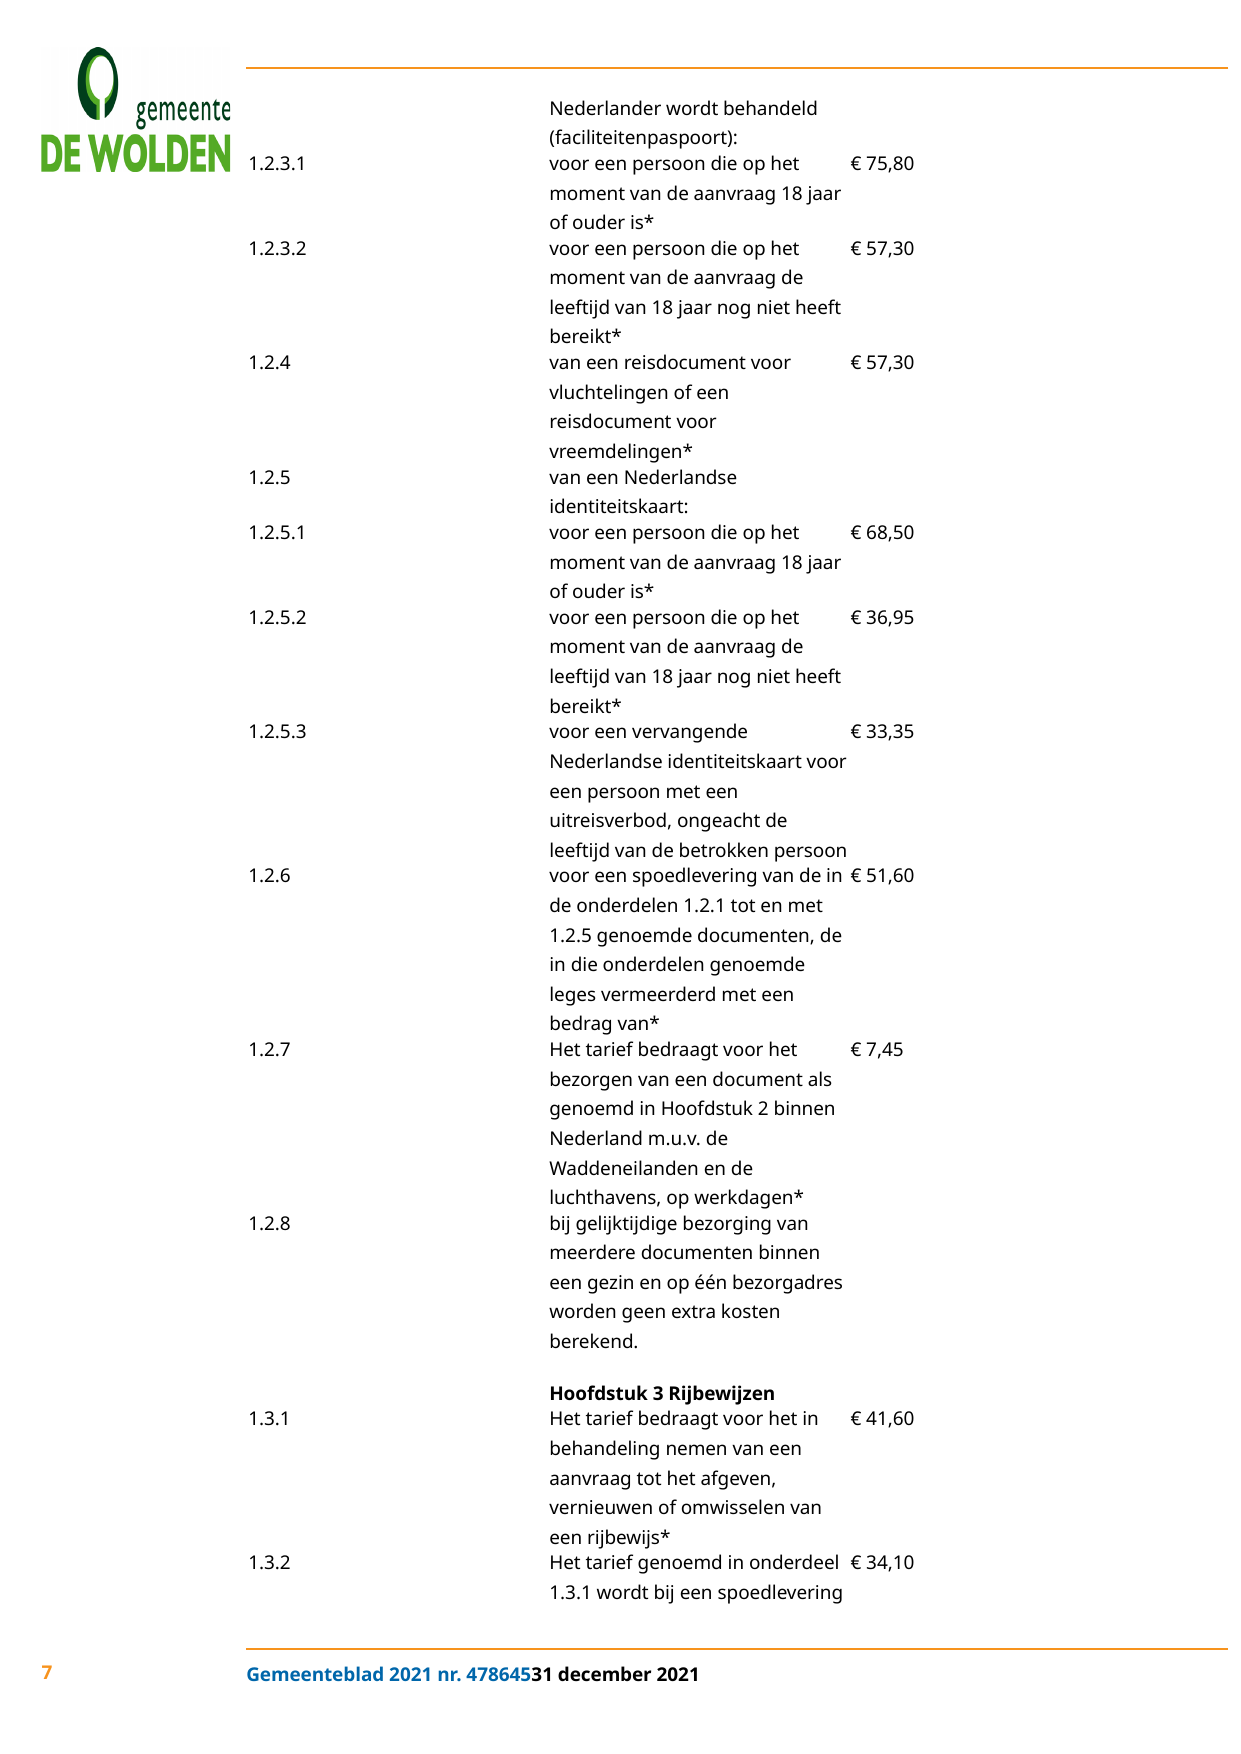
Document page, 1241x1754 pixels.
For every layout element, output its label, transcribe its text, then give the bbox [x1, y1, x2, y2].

table_cell € 68,50 [850, 519, 1152, 604]
table_cell [850, 464, 1152, 519]
table_cell voor een spoedlevering van de in de onderdelen 1.2.1 tot en met 1.2.5 genoemde documenten, de in die onderdelen genoemde leges vermeerderd met een bedrag van* [549, 863, 850, 1036]
table_cell voor een persoon die op het moment van de aanvraag de leeftijd van 18 jaar nog niet heeft bereikt* [549, 235, 850, 349]
table_cell € 34,10 [850, 1550, 1152, 1605]
table_cell 1.2.5.1 [248, 519, 549, 604]
table_cell 1.2.5 [248, 464, 549, 519]
table_cell 1.2.3.2 [248, 235, 549, 349]
table_cell 1.2.7 [248, 1036, 549, 1210]
table_cell [248, 1354, 549, 1380]
table_cell [248, 95, 549, 150]
table_cell € 75,80 [850, 150, 1152, 235]
table_cell Hoofdstuk 3 Rijbewijzen [549, 1380, 850, 1406]
table_cell van een reisdocument voor vluchtelingen of een reisdocument voor vreemdelingen* [549, 350, 850, 464]
table_cell 1.2.6 [248, 863, 549, 1036]
table_cell 1.3.1 [248, 1406, 549, 1549]
table_cell 1.2.3.1 [248, 150, 549, 235]
table_cell € 41,60 [850, 1406, 1152, 1549]
table_cell 1.2.5.3 [248, 719, 549, 863]
table_cell [850, 1354, 1152, 1380]
table_cell 1.2.5.2 [248, 604, 549, 719]
table_cell € 36,95 [850, 604, 1152, 719]
table_cell van een Nederlandse identiteitskaart: [549, 464, 850, 519]
table_cell € 57,30 [850, 350, 1152, 464]
table_cell 1.3.2 [248, 1550, 549, 1605]
table_cell € 57,30 [850, 235, 1152, 349]
table_cell [850, 1210, 1152, 1354]
table_cell Het tarief bedraagt voor het in behandeling nemen van een aanvraag tot het afgeven, vernieuwen of omwisselen van een rijbewijs* [549, 1406, 850, 1549]
table_cell € 33,35 [850, 719, 1152, 863]
table_cell voor een persoon die op het moment van de aanvraag 18 jaar of ouder is* [549, 519, 850, 604]
table_cell bij gelijktijdige bezorging van meerdere documenten binnen een gezin en op één bezorgadres worden geen extra kosten berekend. [549, 1210, 850, 1354]
table_cell [248, 1380, 549, 1406]
table_cell 1.2.8 [248, 1210, 549, 1354]
table_cell € 7,45 [850, 1036, 1152, 1210]
table_cell Het tarief bedraagt voor het bezorgen van een document als genoemd in Hoofdstuk 2 binnen Nederland m.u.v. de Waddeneilanden en de luchthavens, op werkdagen* [549, 1036, 850, 1210]
table_cell [549, 1354, 850, 1380]
table_cell [850, 1380, 1152, 1406]
table_cell voor een vervangende Nederlandse identiteitskaart voor een persoon met een uitreisverbod, ongeacht de leeftijd van de betrokken persoon [549, 719, 850, 863]
table_cell Het tarief genoemd in onderdeel 1.3.1 wordt bij een spoedlevering [549, 1550, 850, 1605]
table_cell voor een persoon die op het moment van de aanvraag 18 jaar of ouder is* [549, 150, 850, 235]
picture [41, 47, 231, 172]
table_cell 1.2.4 [248, 350, 549, 464]
table_cell [850, 95, 1152, 150]
table_cell voor een persoon die op het moment van de aanvraag de leeftijd van 18 jaar nog niet heeft bereikt* [549, 604, 850, 719]
table_cell Nederlander wordt behandeld (faciliteitenpaspoort): [549, 95, 850, 150]
table_cell € 51,60 [850, 863, 1152, 1036]
